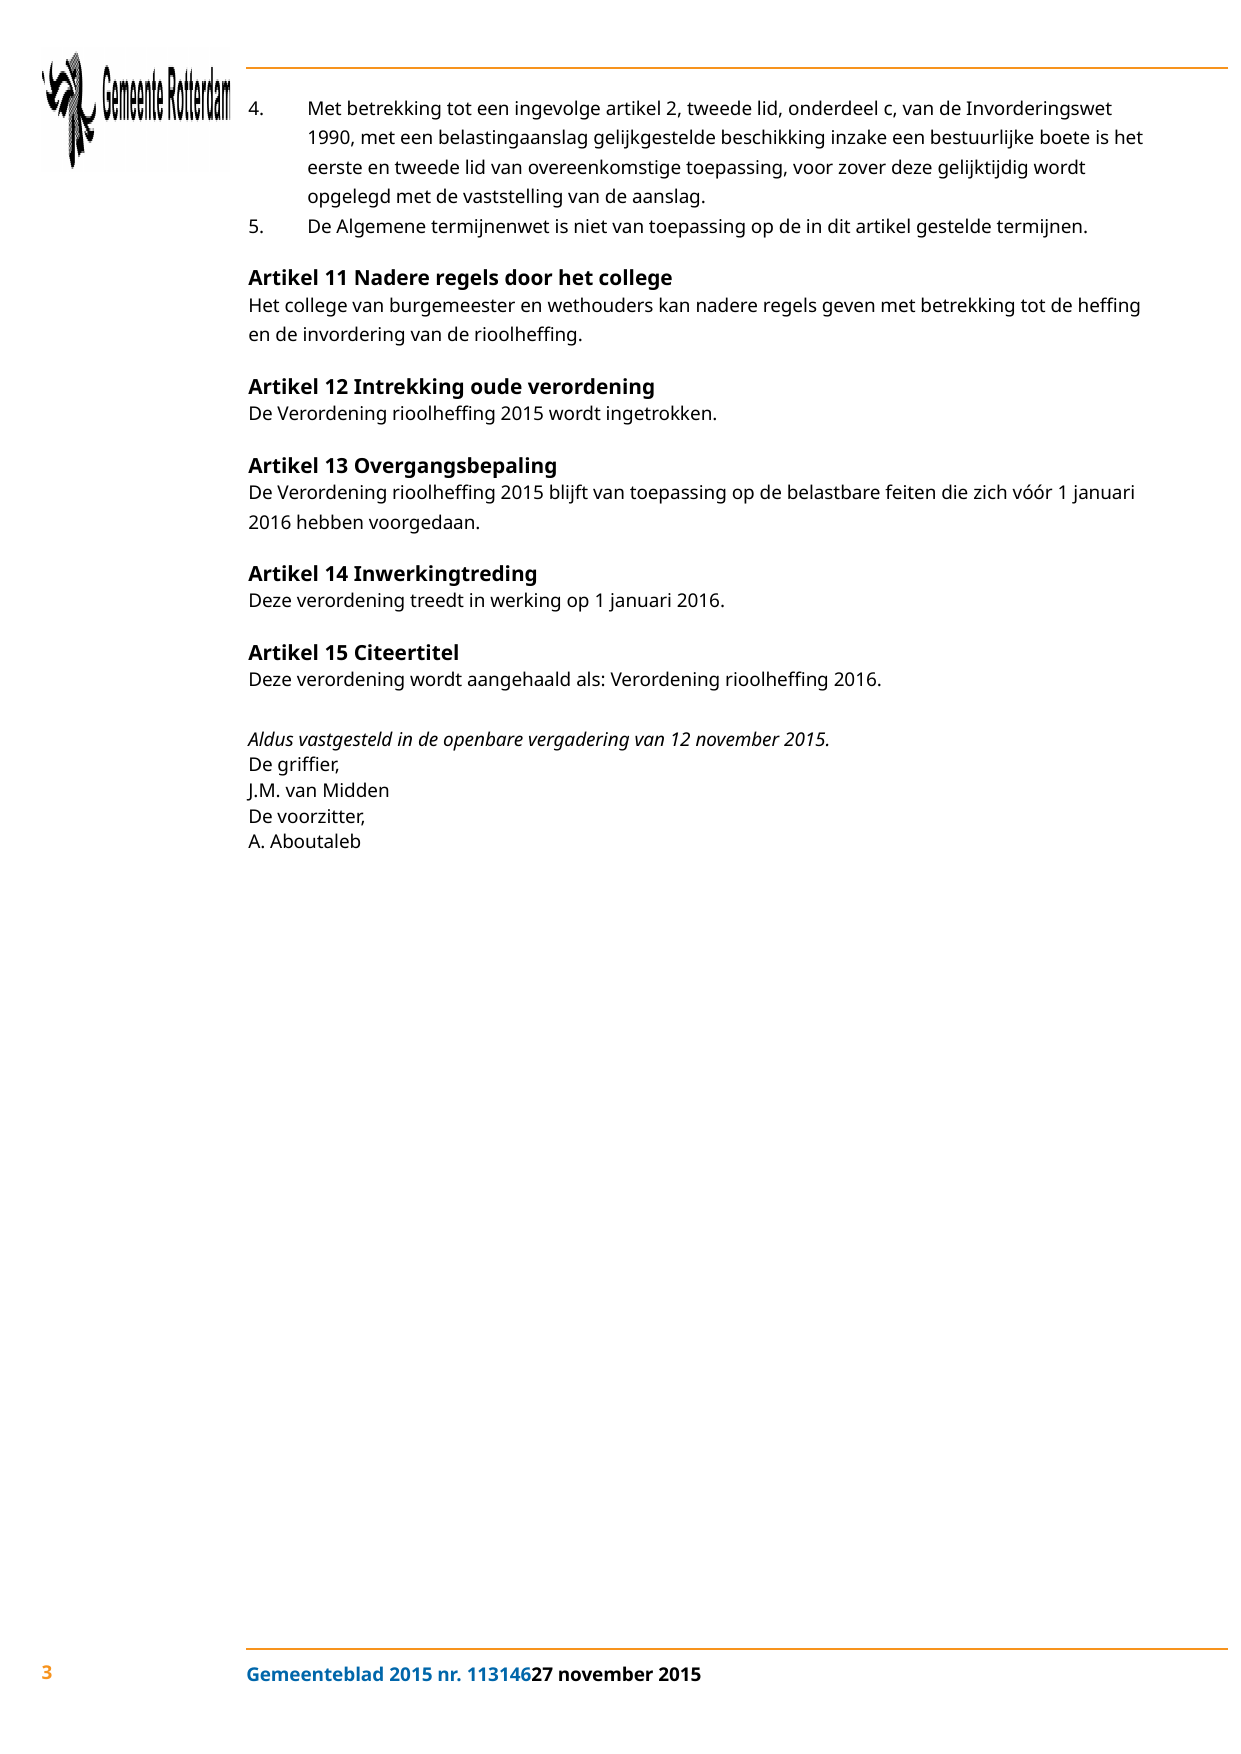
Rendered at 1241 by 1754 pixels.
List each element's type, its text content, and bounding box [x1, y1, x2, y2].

text A. Aboutaleb [248, 829, 1152, 854]
text Het college van burgemeester en wethouders kan nadere regels geven met betrekking tot de heffing en de invordering van de rioolheffing. [248, 292, 1152, 347]
list Met betrekking tot een ingevolge artikel 2, tweede lid, onderdeel c, van de Invorderingswet 1990, met een belastingaanslag gelijkgestelde beschikking inzake een bestuurlijke boete is het eerste en tweede lid van overeenkomstige toepassing, voor zover deze gelijktijdig wordt opgelegd met de vaststelling van de aanslag. [248, 95, 1152, 209]
text Artikel 13 Overgangsbepaling [248, 451, 1152, 479]
text De voorzitter, [248, 803, 1152, 829]
text Artikel 15 Citeertitel [248, 638, 1152, 667]
text Artikel 14 Inwerkingtreding [248, 559, 1152, 588]
text Artikel 11 Nadere regels door het college [248, 263, 1152, 292]
list De Algemene termijnenwet is niet van toepassing op de in dit artikel gestelde termijnen. [248, 213, 1152, 239]
text Artikel 12 Intrekking oude verordening [248, 372, 1152, 400]
text De Verordening rioolheffing 2015 wordt ingetrokken. [248, 400, 1152, 426]
text Deze verordening wordt aangehaald als: Verordening rioolheffing 2016. [248, 667, 1152, 692]
text De griffier, [248, 751, 1152, 777]
text Deze verordening treedt in werking op 1 januari 2016. [248, 588, 1152, 613]
picture [41, 47, 231, 172]
text De Verordening rioolheffing 2015 blijft van toepassing op de belastbare feiten die zich vóór 1 januari 2016 hebben voorgedaan. [248, 479, 1152, 534]
text J.M. van Midden [248, 777, 1152, 803]
text Aldus vastgesteld in de openbare vergadering van 12 november 2015. [248, 726, 1152, 751]
